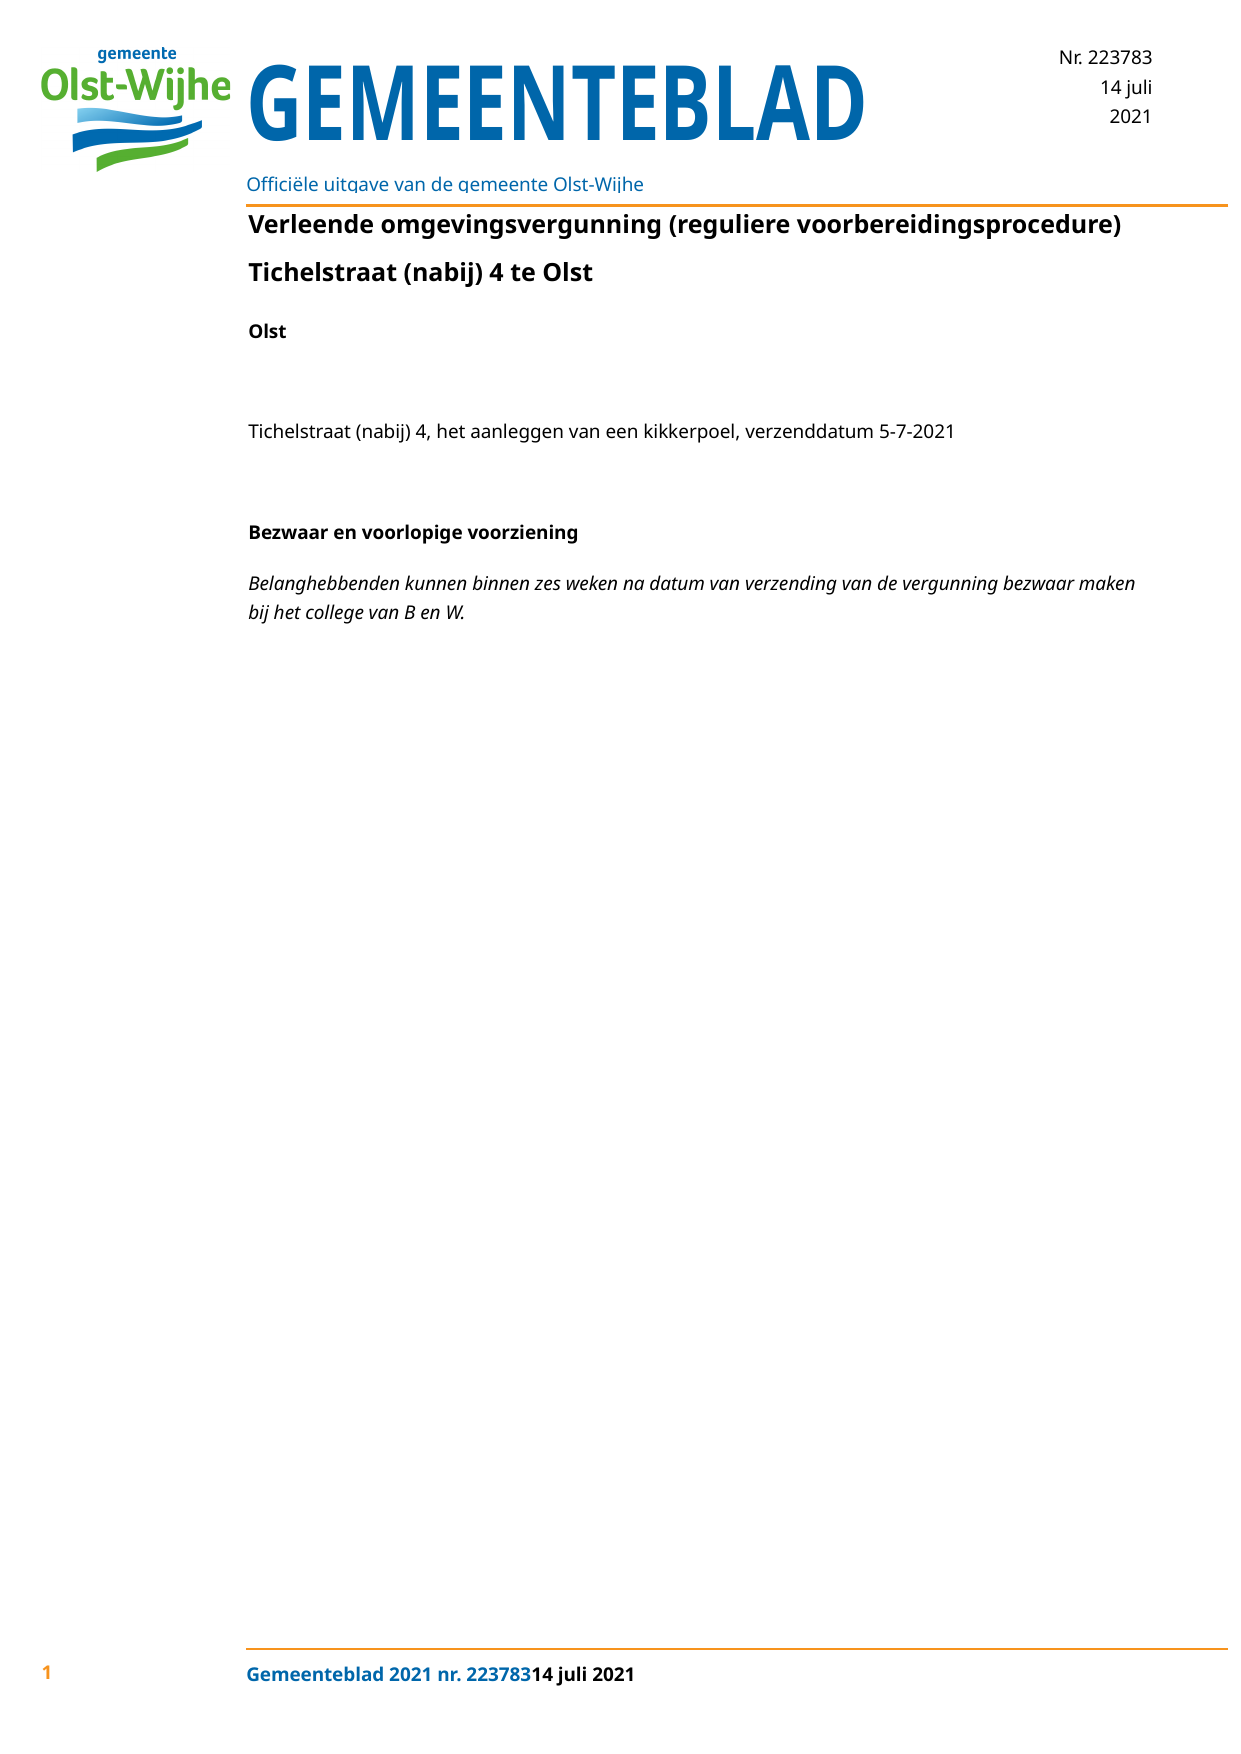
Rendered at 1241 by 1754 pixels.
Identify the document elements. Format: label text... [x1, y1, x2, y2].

picture [41, 47, 231, 172]
text Verleende omgevingsvergunning (reguliere voorbereidingsprocedure) Tichelstraat (nabij) 4 te Olst [248, 207, 1152, 288]
text Olst [248, 318, 1152, 344]
text Belanghebbenden kunnen binnen zes weken na datum van verzending van de vergunning bezwaar maken bij het college van B en W. [248, 570, 1152, 625]
text Tichelstraat (nabij) 4, het aanleggen van een kikkerpoel, verzenddatum 5-7-2021 [248, 419, 1152, 444]
text Bezwaar en voorlopige voorziening [248, 519, 1152, 545]
